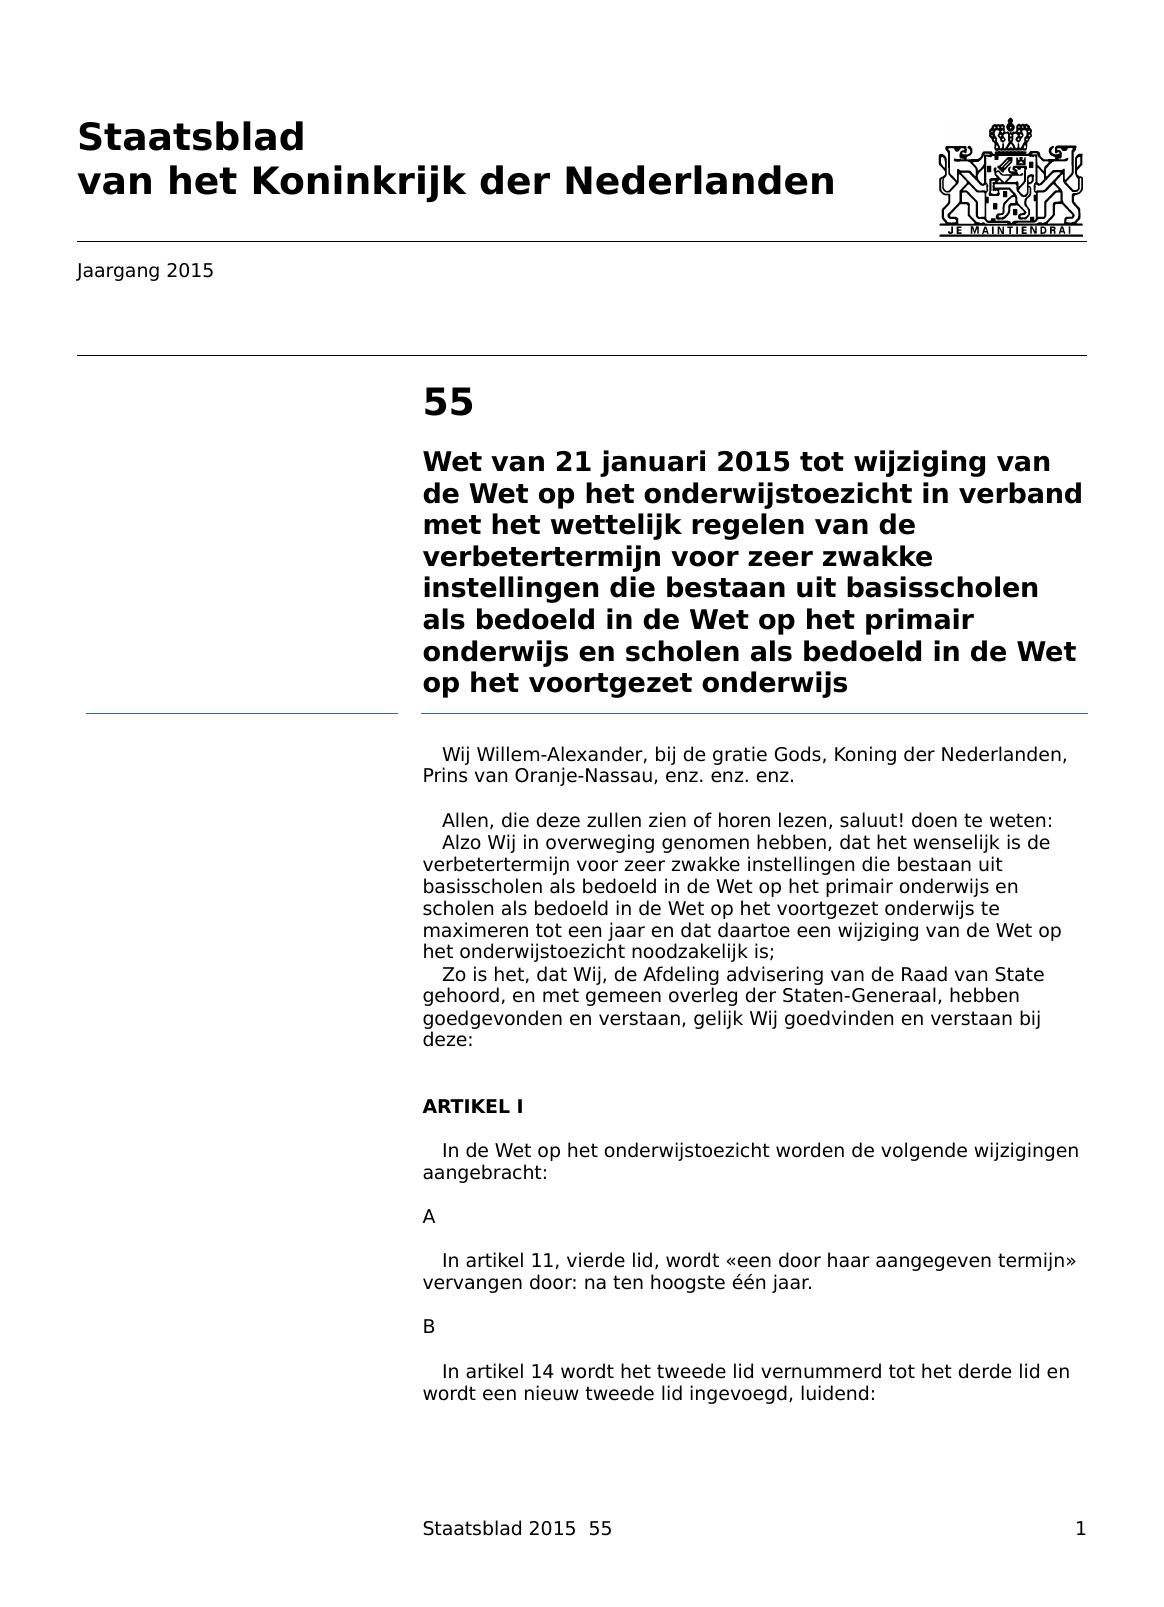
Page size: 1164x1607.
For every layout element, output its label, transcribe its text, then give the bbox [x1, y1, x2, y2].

text Alzo Wij in overweging genomen hebben, dat het wenselijk is de verbetertermijn voor zeer zwakke instellingen die bestaan uit basisscholen als bedoeld in de Wet op het primair onderwijs en scholen als bedoeld in de Wet op het voortgezet onderwijs te maximeren tot een jaar en dat daartoe een wijziging van de Wet op het onderwijstoezicht noodzakelijk is; [422, 832, 1087, 963]
text In de Wet op het onderwijstoezicht worden de volgende wijzigingen aangebracht: [422, 1140, 1087, 1184]
text Wij Willem-Alexander, bij de gratie Gods, Koning der Nederlanden, Prins van Oranje-Nassau, enz. enz. enz. [422, 743, 1087, 787]
table_cell Jaargang 2015 [77, 242, 1087, 355]
text Allen, die deze zullen zien of horen lezen, saluut! doen te weten: [422, 809, 1087, 832]
picture [936, 115, 1087, 240]
subtitle ARTIKEL I [422, 1096, 1087, 1118]
text In artikel 11, vierde lid, wordt «een door haar aangegeven termijn» vervangen door: na ten hoogste één jaar. [422, 1250, 1087, 1294]
table_header [886, 100, 1087, 241]
subtitle 55 [422, 381, 1087, 424]
text A [422, 1206, 1087, 1228]
table_header Staatsblad van het Koninkrijk der Nederlanden [77, 100, 886, 241]
text Wet van 21 januari 2015 tot wijziging van de Wet op het onderwijstoezicht in verband met het wettelijk regelen van de verbetertermijn voor zeer zwakke instellingen die bestaan uit basisscholen als bedoeld in de Wet op het primair onderwijs en scholen als bedoeld in de Wet op het voortgezet onderwijs [422, 447, 1087, 699]
text B [422, 1316, 1087, 1338]
text In artikel 14 wordt het tweede lid vernummerd tot het derde lid en wordt een nieuw tweede lid ingevoegd, luidend: [422, 1361, 1087, 1404]
text Zo is het, dat Wij, de Afdeling advisering van de Raad van State gehoord, en met gemeen overleg der Staten-Generaal, hebben goedgevonden en verstaan, gelijk Wij goedvinden en verstaan bij deze: [422, 963, 1087, 1051]
